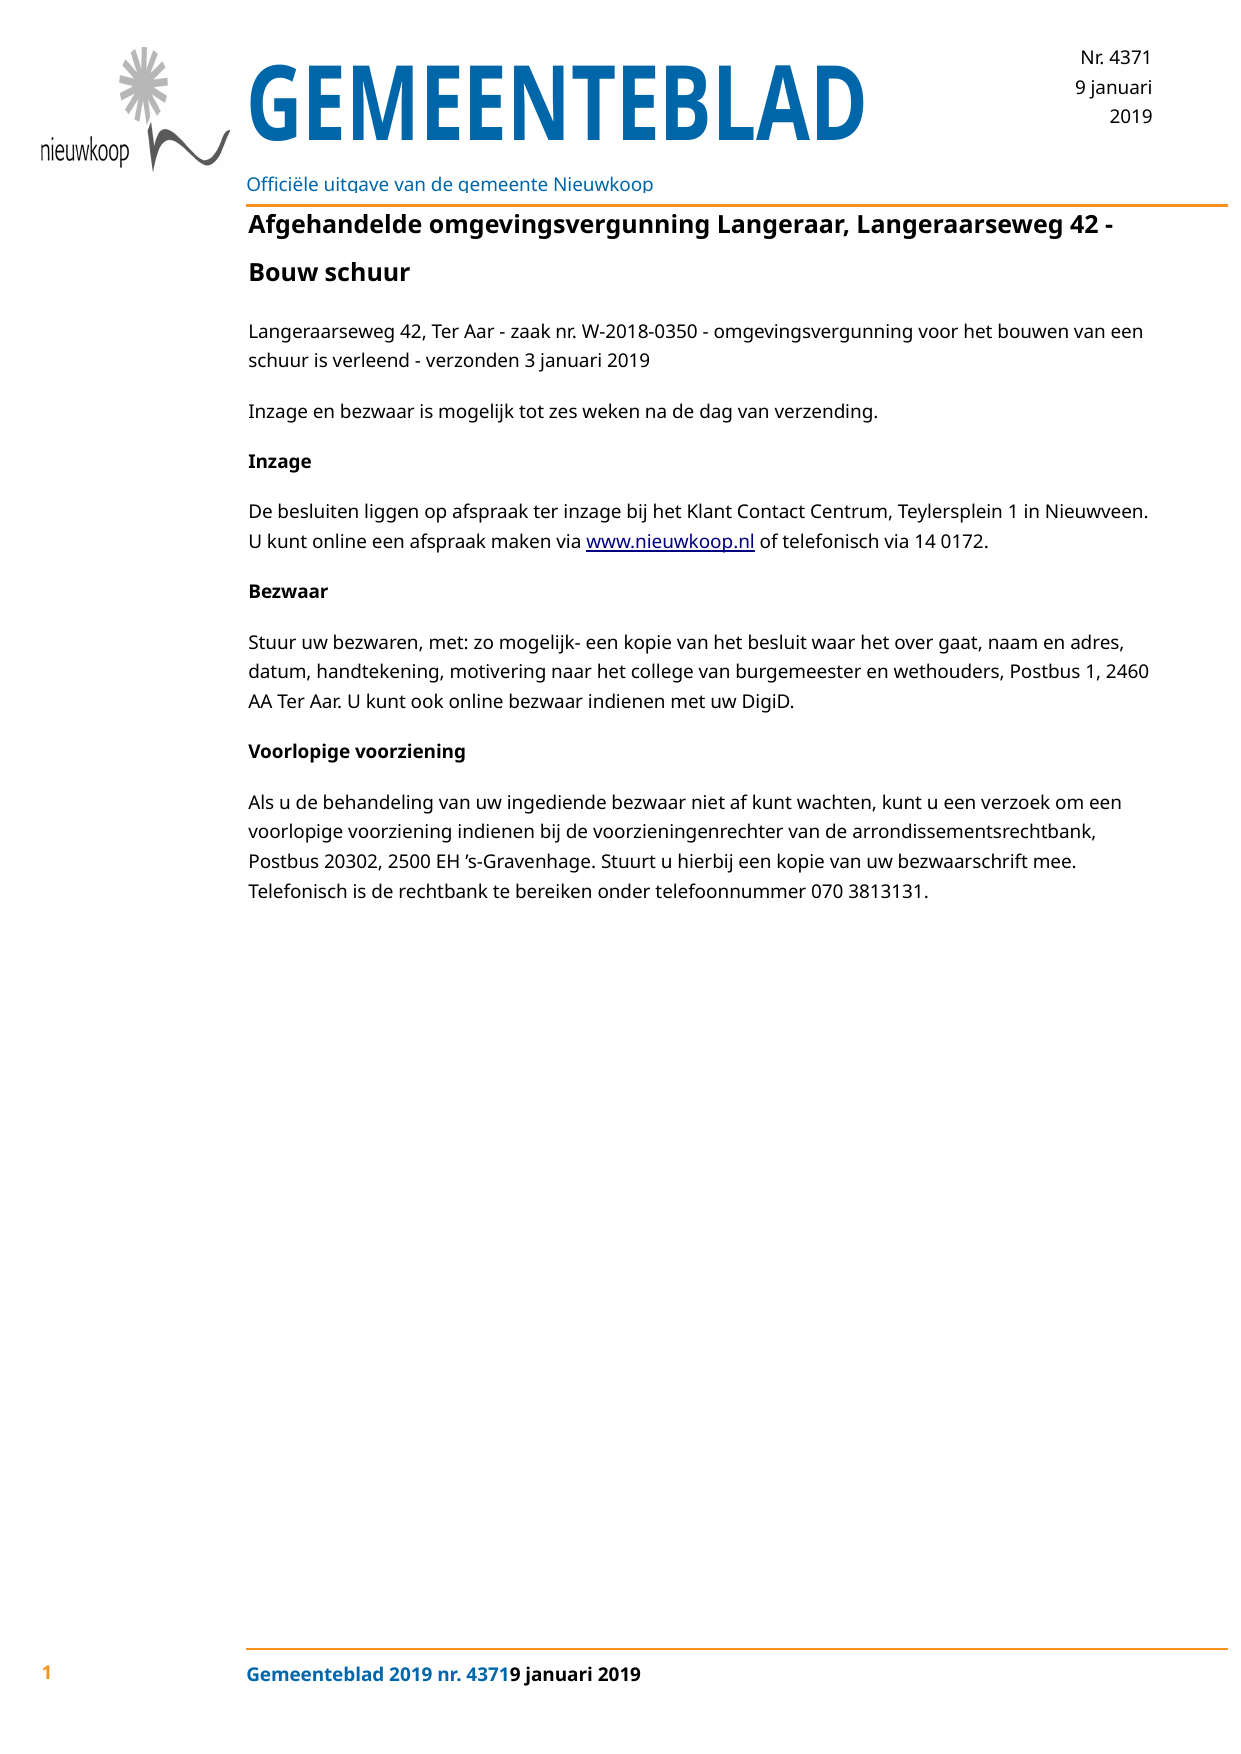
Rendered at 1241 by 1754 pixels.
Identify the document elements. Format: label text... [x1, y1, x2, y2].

text Voorlopige voorziening [248, 739, 1152, 764]
text Inzage [248, 448, 1152, 474]
text Afgehandelde omgevingsvergunning Langeraar, Langeraarseweg 42 - Bouw schuur [248, 207, 1152, 288]
text Bezwaar [248, 579, 1152, 604]
text Inzage en bezwaar is mogelijk tot zes weken na de dag van verzending. [248, 398, 1152, 424]
text Langeraarseweg 42, Ter Aar - zaak nr. W-2018-0350 - omgevingsvergunning voor het bouwen van een schuur is verleend - verzonden 3 januari 2019 [248, 318, 1152, 373]
text Als u de behandeling van uw ingediende bezwaar niet af kunt wachten, kunt u een verzoek om een voorlopige voorziening indienen bij de voorzieningenrechter van de arrondissementsrechtbank, Postbus 20302, 2500 EH ’s-Gravenhage. Stuurt u hierbij een kopie van uw bezwaarschrift mee. Telefonisch is de rechtbank te bereiken onder telefoonnummer 070 3813131. [248, 789, 1152, 904]
text Stuur uw bezwaren, met: zo mogelijk- een kopie van het besluit waar het over gaat, naam en adres, datum, handtekening, motivering naar het college van burgemeester en wethouders, Postbus 1, 2460 AA Ter Aar. U kunt ook online bezwaar indienen met uw DigiD. [248, 629, 1152, 714]
text De besluiten liggen op afspraak ter inzage bij het Klant Contact Centrum, Teylersplein 1 in Nieuwveen. U kunt online een afspraak maken via www.nieuwkoop.nl of telefonisch via 14 0172. [248, 499, 1152, 554]
picture [41, 47, 231, 172]
